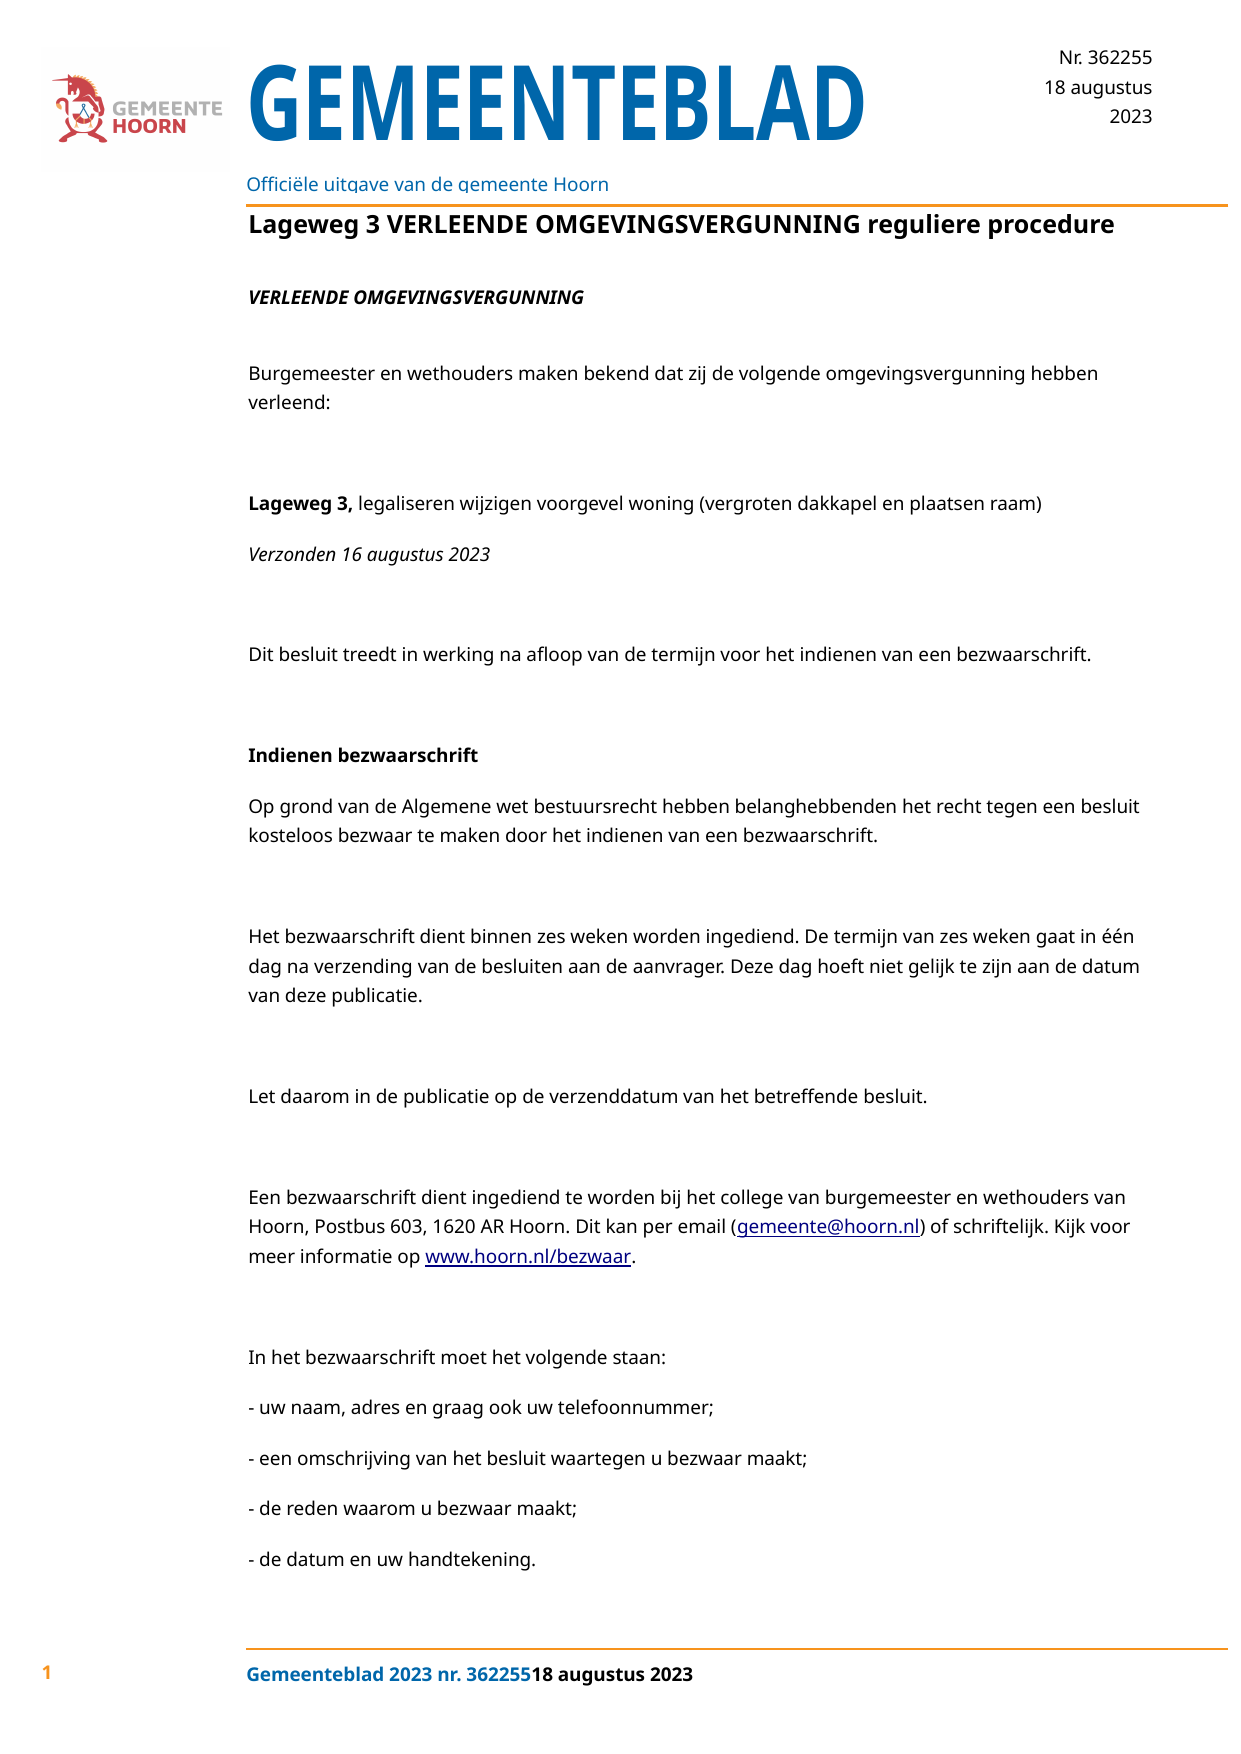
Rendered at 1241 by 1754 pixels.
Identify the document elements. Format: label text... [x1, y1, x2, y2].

text In het bezwaarschrift moet het volgende staan: [248, 1344, 1152, 1370]
text Burgemeester en wethouders maken bekend dat zij de volgende omgevingsvergunning hebben verleend: [248, 360, 1152, 415]
picture [41, 47, 231, 172]
text Dit besluit treedt in werking na afloop van de termijn voor het indienen van een bezwaarschrift. [248, 642, 1152, 667]
text Verzonden 16 augustus 2023 [248, 541, 1152, 567]
text - een omschrijving van het besluit waartegen u bezwaar maakt; [248, 1445, 1152, 1471]
text - de datum en uw handtekening. [248, 1546, 1152, 1572]
text Indienen bezwaarschrift [248, 742, 1152, 768]
text Lageweg 3, legaliseren wijzigen voorgevel woning (vergroten dakkapel en plaatsen raam) [248, 490, 1152, 516]
text Een bezwaarschrift dient ingediend te worden bij het college van burgemeester en wethouders van Hoorn, Postbus 603, 1620 AR Hoorn. Dit kan per email (gemeente@hoorn.nl) of schriftelijk. Kijk voor meer informatie op www.hoorn.nl/bezwaar. [248, 1184, 1152, 1269]
text VERLEENDE OMGEVINGSVERGUNNING [248, 284, 1152, 309]
text Let daarom in de publicatie op de verzenddatum van het betreffende besluit. [248, 1083, 1152, 1109]
text - de reden waarom u bezwaar maakt; [248, 1495, 1152, 1521]
text Op grond van de Algemene wet bestuursrecht hebben belanghebbenden het recht tegen een besluit kosteloos bezwaar te maken door het indienen van een bezwaarschrift. [248, 793, 1152, 848]
text Lageweg 3 VERLEENDE OMGEVINGSVERGUNNING reguliere procedure [248, 207, 1152, 241]
text Het bezwaarschrift dient binnen zes weken worden ingediend. De termijn van zes weken gaat in één dag na verzending van de besluiten aan de aanvrager. Deze dag hoeft niet gelijk te zijn aan de datum van deze publicatie. [248, 923, 1152, 1008]
text - uw naam, adres en graag ook uw telefoonnummer; [248, 1394, 1152, 1420]
